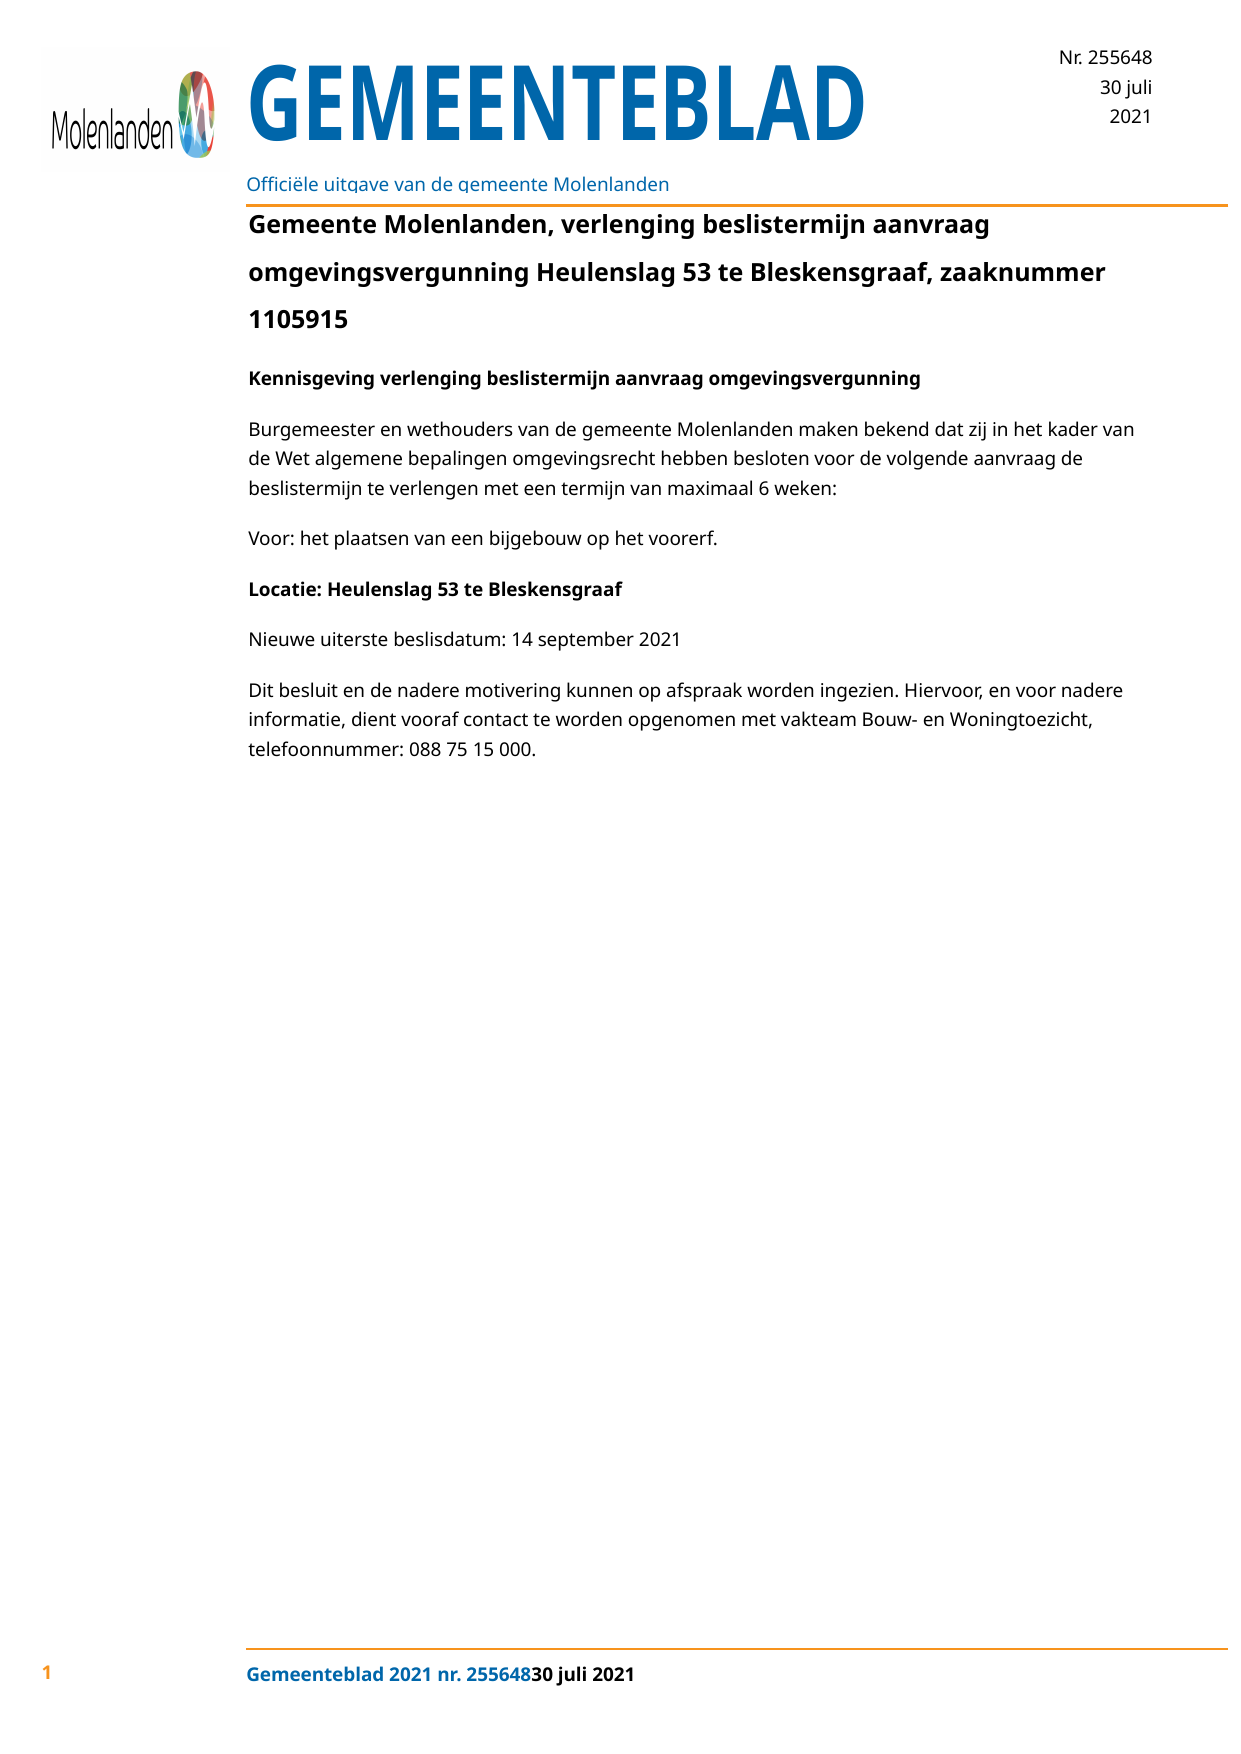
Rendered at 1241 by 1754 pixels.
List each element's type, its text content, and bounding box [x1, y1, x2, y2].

text Voor: het plaatsen van een bijgebouw op het voorerf. [248, 526, 1152, 551]
picture [41, 47, 231, 172]
text Locatie: Heulenslag 53 te Bleskensgraaf [248, 576, 1152, 602]
text Gemeente Molenlanden, verlenging beslistermijn aanvraag omgevingsvergunning Heulenslag 53 te Bleskensgraaf, zaaknummer 1105915 [248, 207, 1152, 336]
text Kennisgeving verlenging beslistermijn aanvraag omgevingsvergunning [248, 366, 1152, 391]
text Nieuwe uiterste beslisdatum: 14 september 2021 [248, 626, 1152, 652]
text Dit besluit en de nadere motivering kunnen op afspraak worden ingezien. Hiervoor, en voor nadere informatie, dient vooraf contact te worden opgenomen met vakteam Bouw- en Woningtoezicht, telefoonnummer: 088 75 15 000. [248, 677, 1152, 762]
text Burgemeester en wethouders van de gemeente Molenlanden maken bekend dat zij in het kader van de Wet algemene bepalingen omgevingsrecht hebben besloten voor de volgende aanvraag de beslistermijn te verlengen met een termijn van maximaal 6 weken: [248, 416, 1152, 501]
